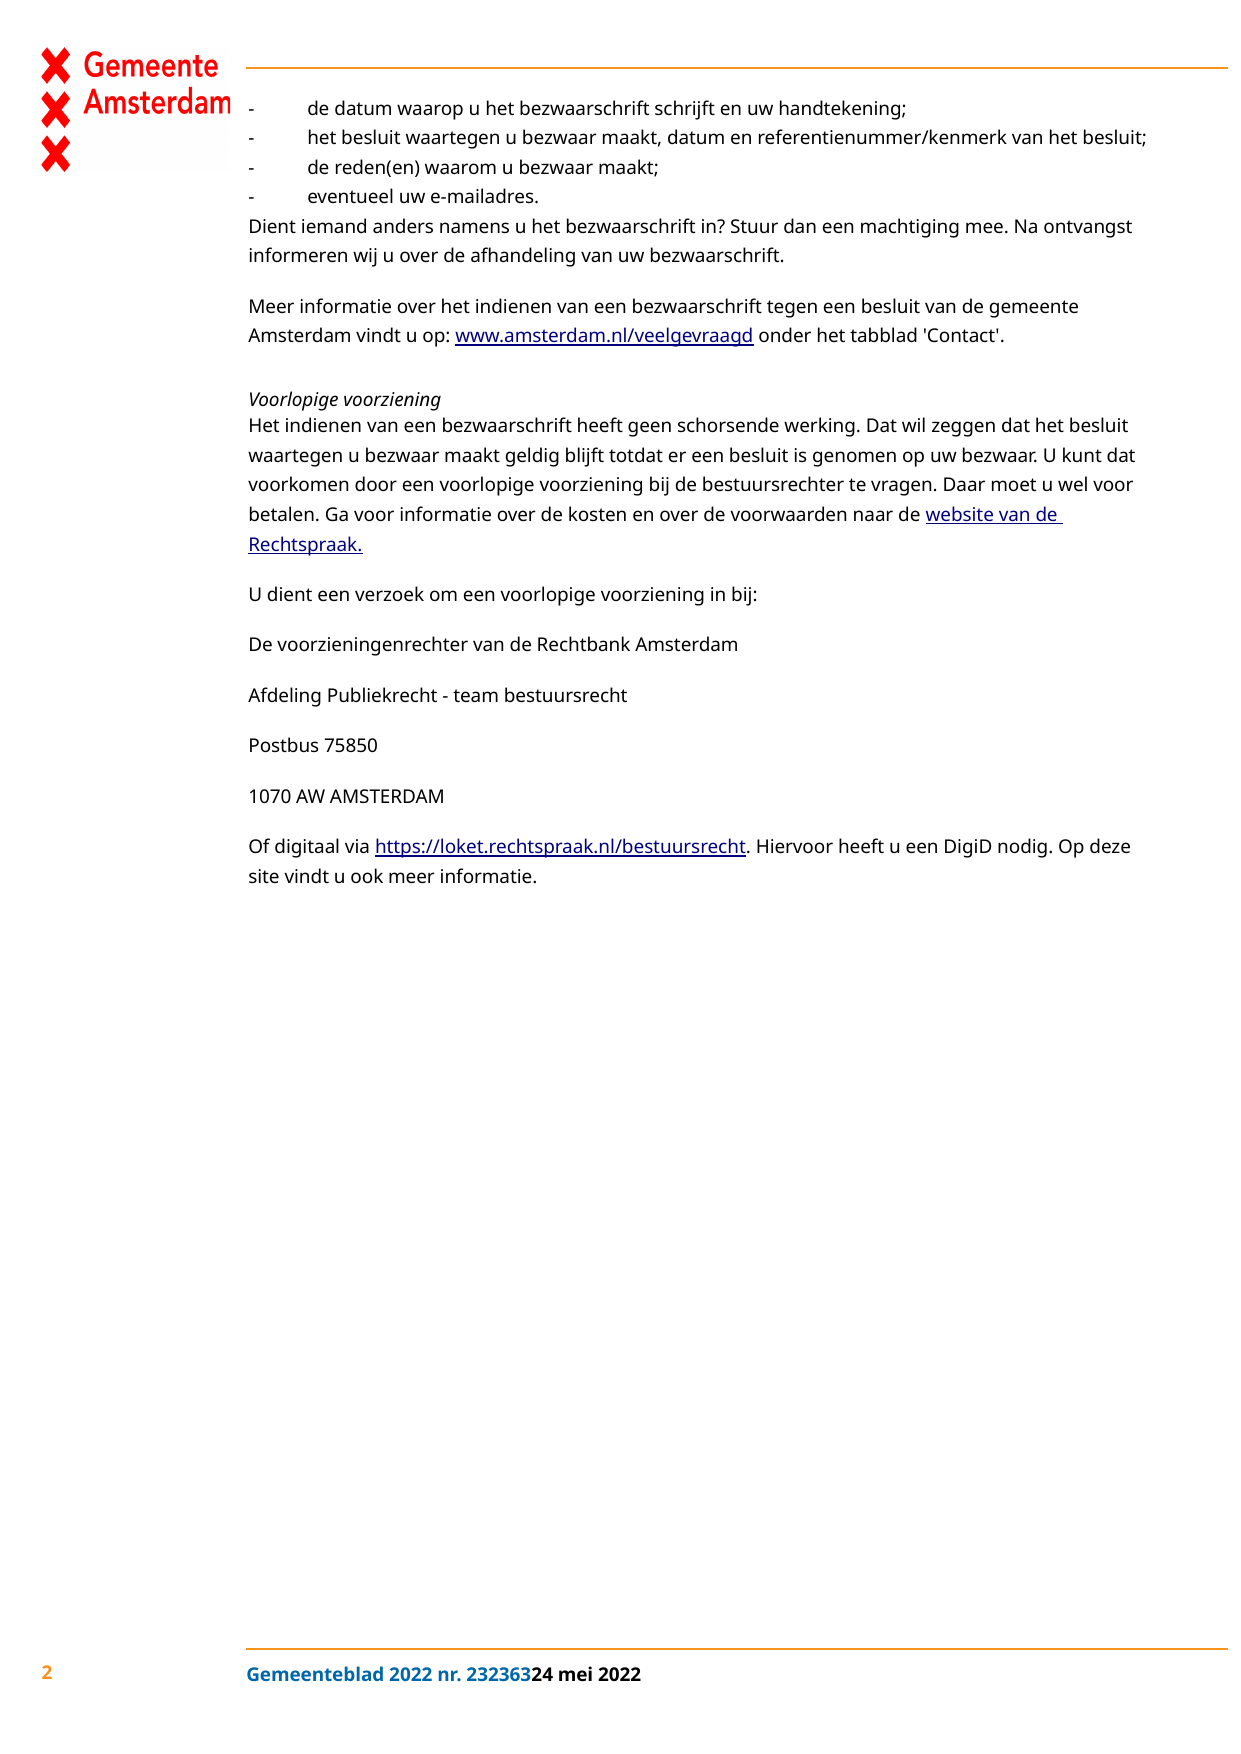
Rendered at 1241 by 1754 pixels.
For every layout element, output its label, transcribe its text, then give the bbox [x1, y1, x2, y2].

text Dient iemand anders namens u het bezwaarschrift in? Stuur dan een machtiging mee. Na ontvangst informeren wij u over de afhandeling van uw bezwaarschrift. [248, 213, 1152, 268]
text Meer informatie over het indienen van een bezwaarschrift tegen een besluit van de gemeente Amsterdam vindt u op: www.amsterdam.nl/veelgevraagd onder het tabblad 'Contact'. [248, 293, 1152, 348]
text Postbus 75850 [248, 732, 1152, 758]
text U dient een verzoek om een voorlopige voorziening in bij: [248, 581, 1152, 607]
text 1070 AW AMSTERDAM [248, 783, 1152, 808]
text Voorlopige voorziening [248, 387, 1152, 412]
list eventueel uw e-mailadres. [248, 183, 1152, 209]
text Afdeling Publiekrecht - team bestuursrecht [248, 682, 1152, 708]
list het besluit waartegen u bezwaar maakt, datum en referentienummer/kenmerk van het besluit; [248, 124, 1152, 150]
text Het indienen van een bezwaarschrift heeft geen schorsende werking. Dat wil zeggen dat het besluit waartegen u bezwaar maakt geldig blijft totdat er een besluit is genomen op uw bezwaar. U kunt dat voorkomen door een voorlopige voorziening bij de bestuursrechter te vragen. Daar moet u wel voor betalen. Ga voor informatie over de kosten en over de voorwaarden naar de website van de Rechtspraak. [248, 412, 1152, 556]
text Of digitaal via https://loket.rechtspraak.nl/bestuursrecht. Hiervoor heeft u een DigiD nodig. Op deze site vindt u ook meer informatie. [248, 833, 1152, 888]
picture [41, 47, 231, 172]
list de reden(en) waarom u bezwaar maakt; [248, 154, 1152, 180]
text De voorzieningenrechter van de Rechtbank Amsterdam [248, 632, 1152, 657]
list de datum waarop u het bezwaarschrift schrijft en uw handtekening; [248, 95, 1152, 121]
